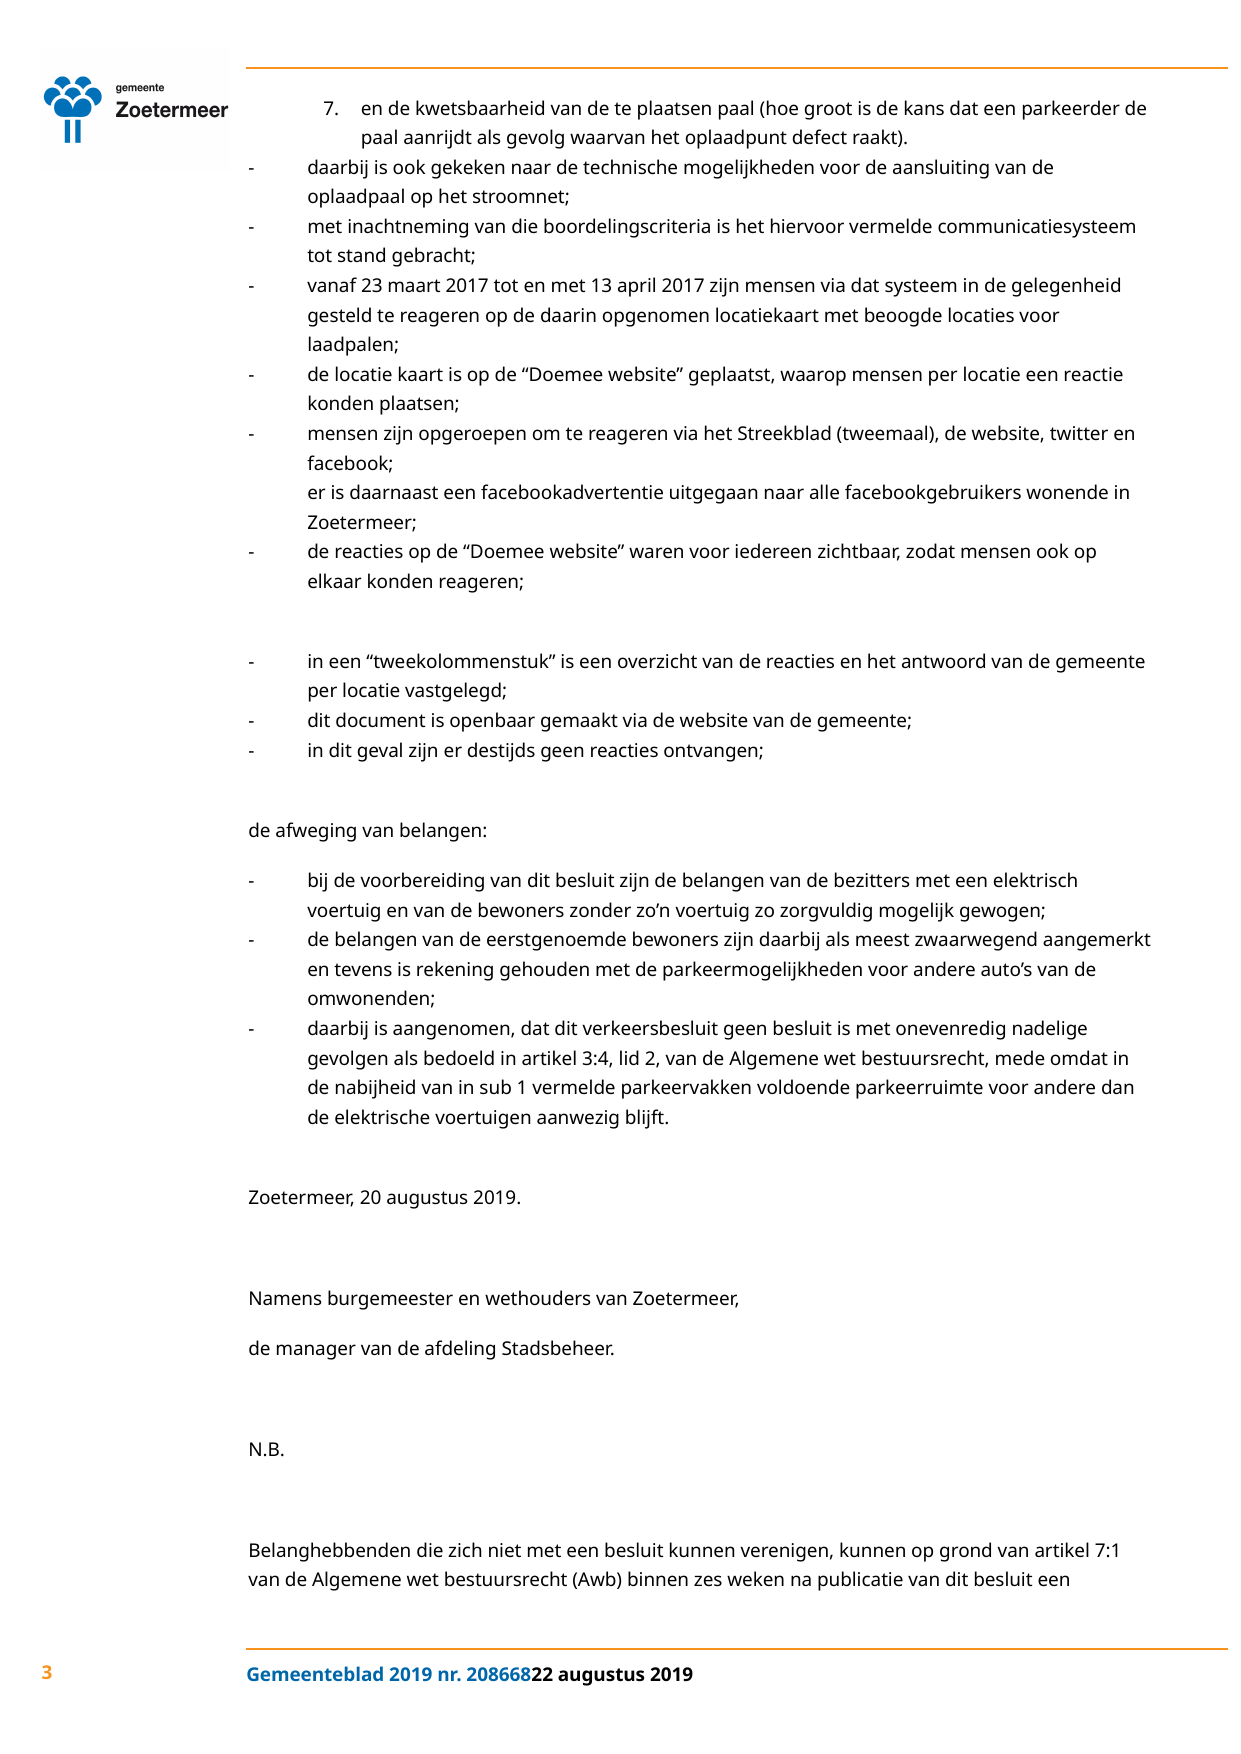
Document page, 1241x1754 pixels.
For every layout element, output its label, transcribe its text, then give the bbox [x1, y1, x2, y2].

list bij de voorbereiding van dit besluit zijn de belangen van de bezitters met een elektrisch voertuig en van de bewoners zonder zo’n voertuig zo zorgvuldig mogelijk gewogen; [248, 867, 1152, 923]
list daarbij is ook gekeken naar de technische mogelijkheden voor de aansluiting van de oplaadpaal op het stroomnet; [248, 154, 1152, 209]
text de afweging van belangen: [248, 817, 1152, 843]
picture [41, 47, 231, 172]
list mensen zijn opgeroepen om te reageren via het Streekblad (tweemaal), de website, twitter en facebook; [248, 420, 1152, 476]
text Belanghebbenden die zich niet met een besluit kunnen verenigen, kunnen op grond van artikel 7:1 van de Algemene wet bestuursrecht (Awb) binnen zes weken na publicatie van dit besluit een [248, 1537, 1152, 1592]
text N.B. [248, 1436, 1152, 1462]
text Namens burgemeester en wethouders van Zoetermeer, [248, 1285, 1152, 1311]
list en de kwetsbaarheid van de te plaatsen paal (hoe groot is de kans dat een parkeerder de paal aanrijdt als gevolg waarvan het oplaadpunt defect raakt). [323, 95, 1152, 150]
list dit document is openbaar gemaakt via de website van de gemeente; [248, 707, 1152, 733]
list vanaf 23 maart 2017 tot en met 13 april 2017 zijn mensen via dat systeem in de gelegenheid gesteld te reageren op de daarin opgenomen locatiekaart met beoogde locaties voor laadpalen; [248, 272, 1152, 357]
list in dit geval zijn er destijds geen reacties ontvangen; [248, 737, 1152, 763]
list de reacties op de “Doemee website” waren voor iedereen zichtbaar, zodat mensen ook op elkaar konden reageren; [248, 538, 1152, 594]
text Zoetermeer, 20 augustus 2019. [248, 1184, 1152, 1210]
text de manager van de afdeling Stadsbeheer. [248, 1335, 1152, 1361]
list in een “tweekolommenstuk” is een overzicht van de reacties en het antwoord van de gemeente per locatie vastgelegd; [248, 648, 1152, 703]
list de belangen van de eerstgenoemde bewoners zijn daarbij als meest zwaarwegend aangemerkt en tevens is rekening gehouden met de parkeermogelijkheden voor andere auto’s van de omwonenden; [248, 926, 1152, 1011]
list met inachtneming van die boordelingscriteria is het hiervoor vermelde communicatiesysteem tot stand gebracht; [248, 213, 1152, 268]
list de locatie kaart is op de “Doemee website” geplaatst, waarop mensen per locatie een reactie konden plaatsen; [248, 361, 1152, 416]
list er is daarnaast een facebookadvertentie uitgegaan naar alle facebookgebruikers wonende in Zoetermeer; [248, 479, 1152, 535]
list daarbij is aangenomen, dat dit verkeersbesluit geen besluit is met onevenredig nadelige gevolgen als bedoeld in artikel 3:4, lid 2, van de Algemene wet bestuursrecht, mede omdat in de nabijheid van in sub 1 vermelde parkeervakken voldoende parkeerruimte voor andere dan de elektrische voertuigen aanwezig blijft. [248, 1015, 1152, 1130]
